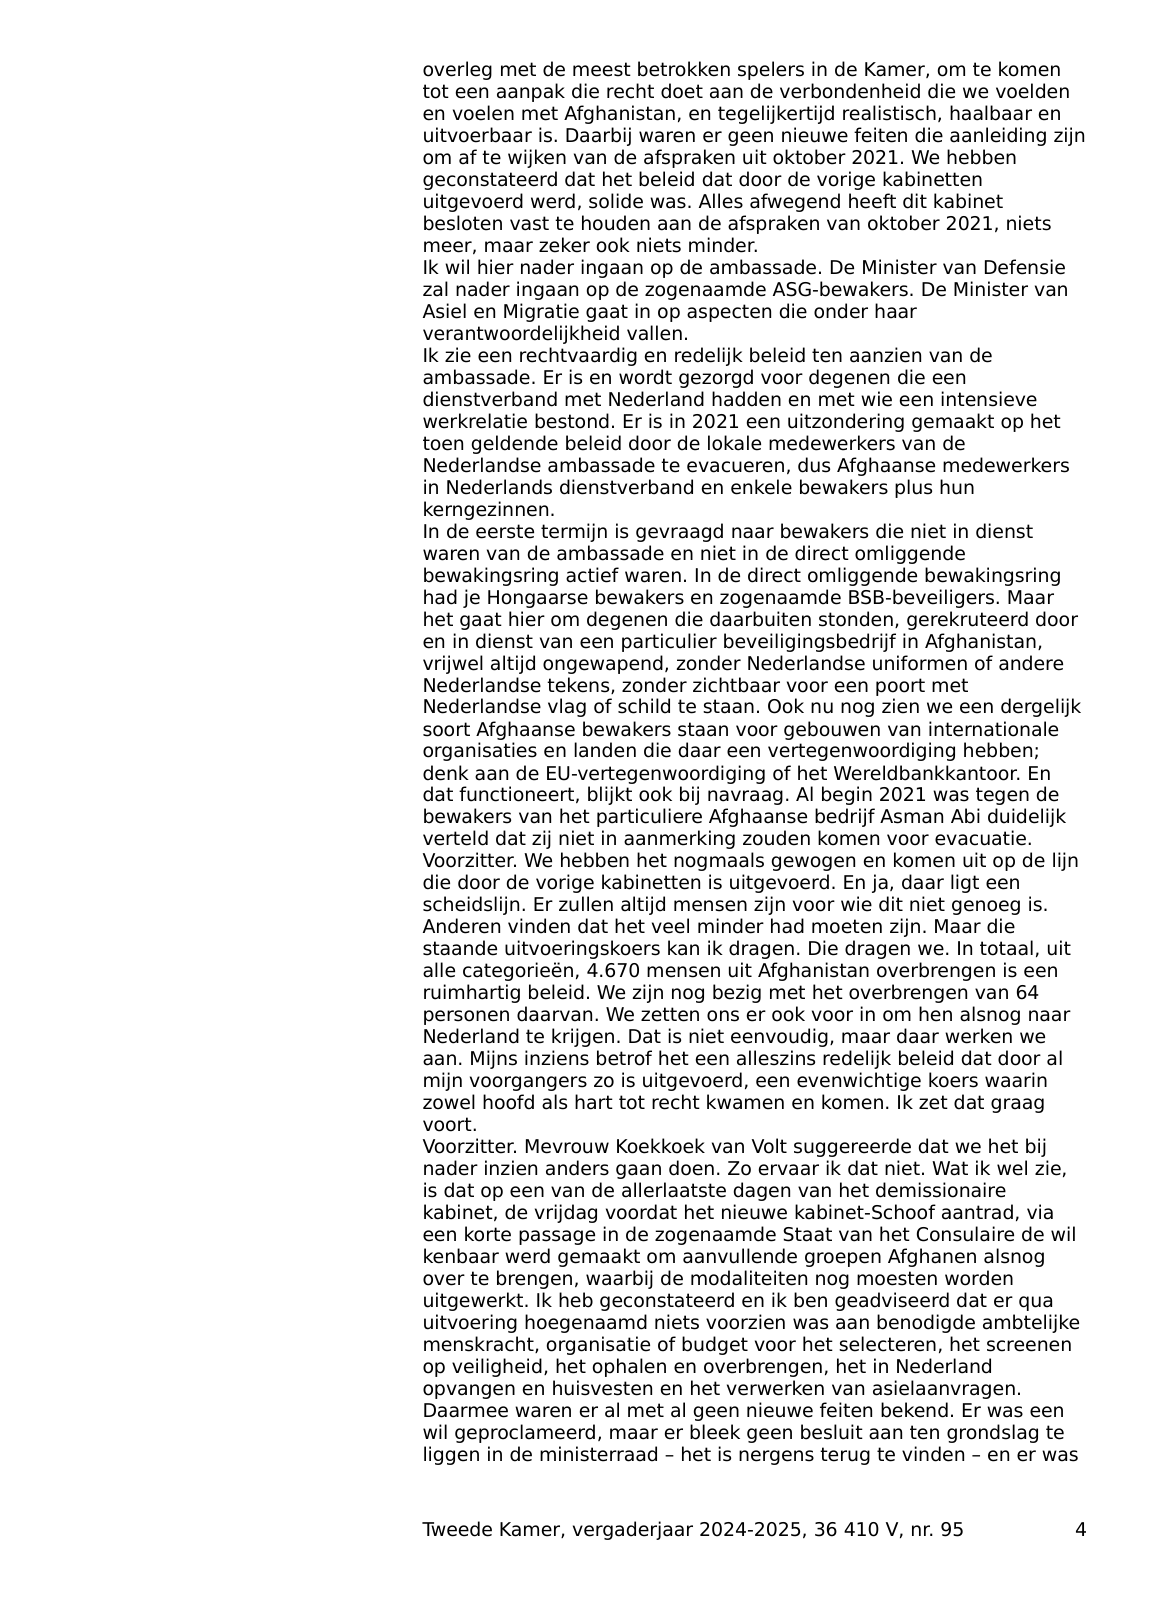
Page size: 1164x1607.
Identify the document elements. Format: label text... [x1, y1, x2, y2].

text Voorzitter. Mevrouw Koekkoek van Volt suggereerde dat we het bij nader inzien anders gaan doen. Zo ervaar ik dat niet. Wat ik wel zie, is dat op een van de allerlaatste dagen van het demissionaire kabinet, de vrijdag voordat het nieuwe kabinet-Schoof aantrad, via een korte passage in de zogenaamde Staat van het Consulaire de wil kenbaar werd gemaakt om aanvullende groepen Afghanen alsnog over te brengen, waarbij de modaliteiten nog moesten worden uitgewerkt. Ik heb geconstateerd en ik ben geadviseerd dat er qua uitvoering hoegenaamd niets voorzien was aan benodigde ambtelijke menskracht, organisatie of budget voor het selecteren, het screenen op veiligheid, het ophalen en overbrengen, het in Nederland opvangen en huisvesten en het verwerken van asielaanvragen. Daarmee waren er al met al geen nieuwe feiten bekend. Er was een wil geproclameerd, maar er bleek geen besluit aan ten grondslag te liggen in de ministerraad – het is nergens terug te vinden – en er was [422, 1136, 1087, 1466]
text In de eerste termijn is gevraagd naar bewakers die niet in dienst waren van de ambassade en niet in de direct omliggende bewakingsring actief waren. In de direct omliggende bewakingsring had je Hongaarse bewakers en zogenaamde BSB-beveiligers. Maar het gaat hier om degenen die daarbuiten stonden, gerekruteerd door en in dienst van een particulier beveiligingsbedrijf in Afghanistan, vrijwel altijd ongewapend, zonder Nederlandse uniformen of andere Nederlandse tekens, zonder zichtbaar voor een poort met Nederlandse vlag of schild te staan. Ook nu nog zien we een dergelijk soort Afghaanse bewakers staan voor gebouwen van internationale organisaties en landen die daar een vertegenwoordiging hebben; denk aan de EU-vertegenwoordiging of het Wereldbankkantoor. En dat functioneert, blijkt ook bij navraag. Al begin 2021 was tegen de bewakers van het particuliere Afghaanse bedrijf Asman Abi duidelijk verteld dat zij niet in aanmerking zouden komen voor evacuatie. [422, 521, 1087, 850]
text Voorzitter. We hebben het nogmaals gewogen en komen uit op de lijn die door de vorige kabinetten is uitgevoerd. En ja, daar ligt een scheidslijn. Er zullen altijd mensen zijn voor wie dit niet genoeg is. Anderen vinden dat het veel minder had moeten zijn. Maar die staande uitvoeringskoers kan ik dragen. Die dragen we. In totaal, uit alle categorieën, 4.670 mensen uit Afghanistan overbrengen is een ruimhartig beleid. We zijn nog bezig met het overbrengen van 64 personen daarvan. We zetten ons er ook voor in om hen alsnog naar Nederland te krijgen. Dat is niet eenvoudig, maar daar werken we aan. Mijns inziens betrof het een alleszins redelijk beleid dat door al mijn voorgangers zo is uitgevoerd, een evenwichtige koers waarin zowel hoofd als hart tot recht kwamen en komen. Ik zet dat graag voort. [422, 850, 1087, 1136]
text overleg met de meest betrokken spelers in de Kamer, om te komen tot een aanpak die recht doet aan de verbondenheid die we voelden en voelen met Afghanistan, en tegelijkertijd realistisch, haalbaar en uitvoerbaar is. Daarbij waren er geen nieuwe feiten die aanleiding zijn om af te wijken van de afspraken uit oktober 2021. We hebben geconstateerd dat het beleid dat door de vorige kabinetten uitgevoerd werd, solide was. Alles afwegend heeft dit kabinet besloten vast te houden aan de afspraken van oktober 2021, niets meer, maar zeker ook niets minder. [422, 59, 1087, 257]
text Ik zie een rechtvaardig en redelijk beleid ten aanzien van de ambassade. Er is en wordt gezorgd voor degenen die een dienstverband met Nederland hadden en met wie een intensieve werkrelatie bestond. Er is in 2021 een uitzondering gemaakt op het toen geldende beleid door de lokale medewerkers van de Nederlandse ambassade te evacueren, dus Afghaanse medewerkers in Nederlands dienstverband en enkele bewakers plus hun kerngezinnen. [422, 345, 1087, 521]
text Ik wil hier nader ingaan op de ambassade. De Minister van Defensie zal nader ingaan op de zogenaamde ASG-bewakers. De Minister van Asiel en Migratie gaat in op aspecten die onder haar verantwoordelijkheid vallen. [422, 257, 1087, 345]
